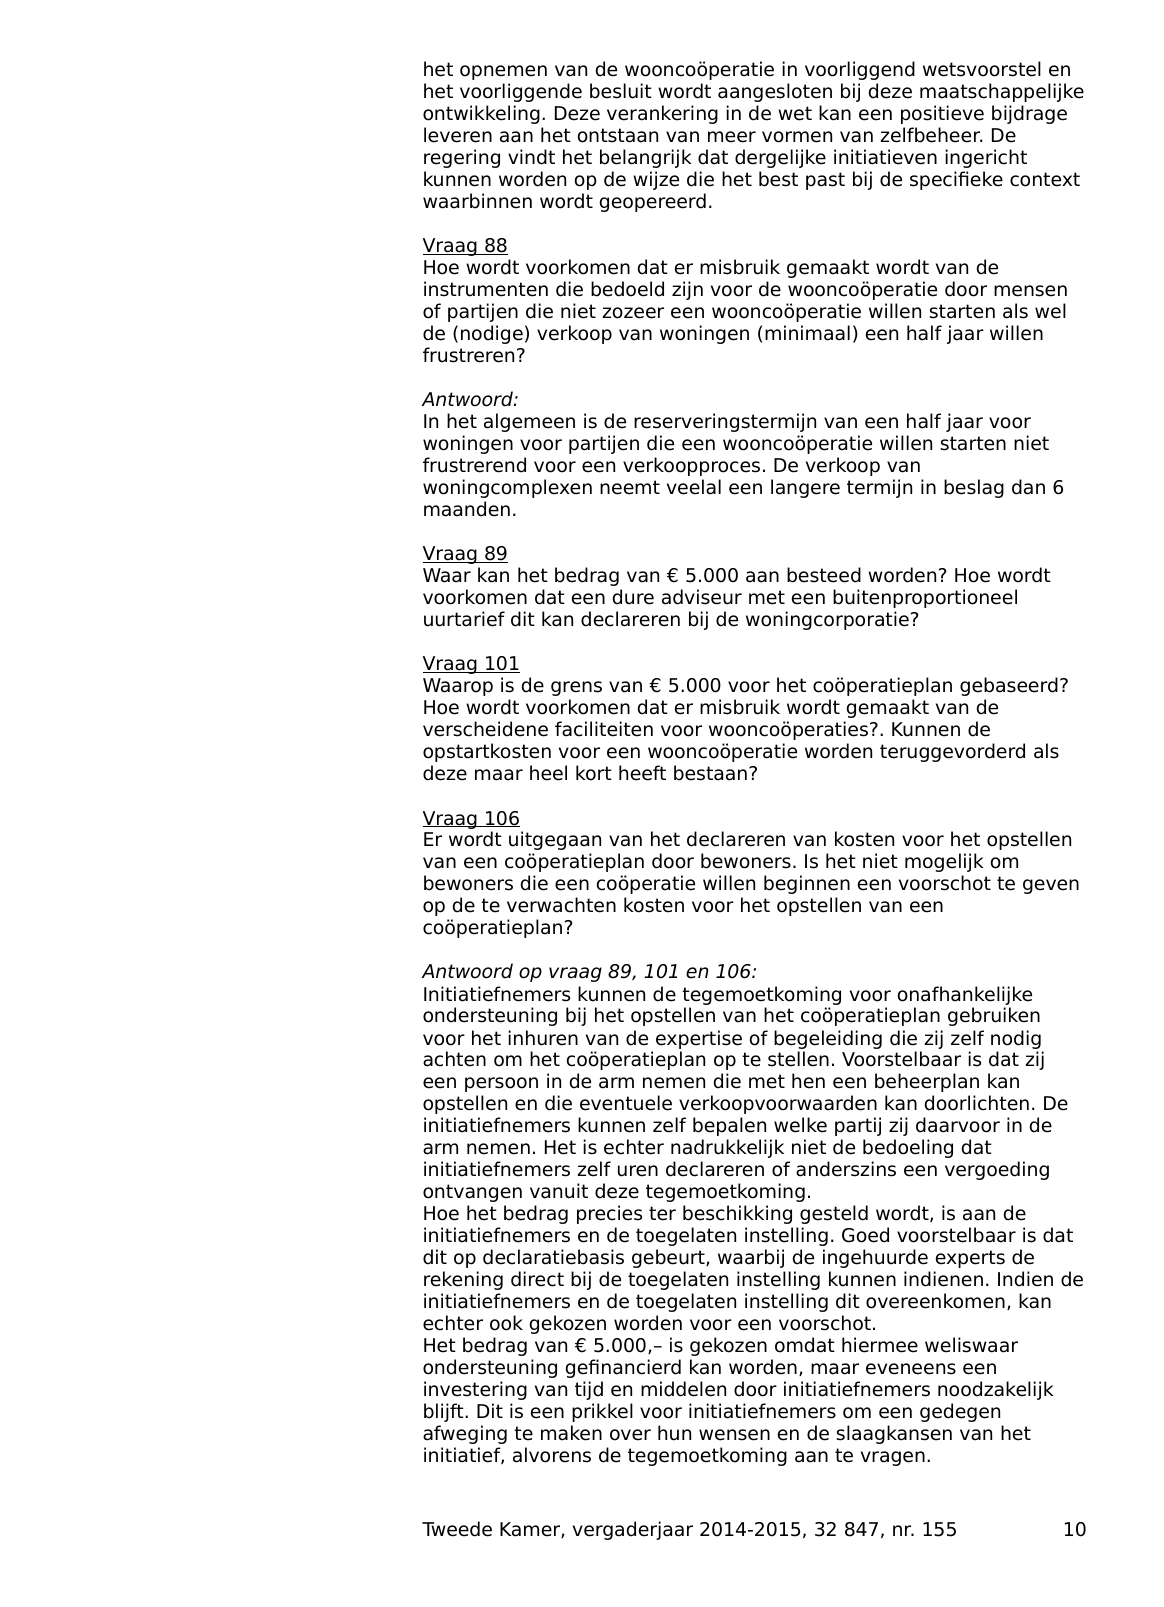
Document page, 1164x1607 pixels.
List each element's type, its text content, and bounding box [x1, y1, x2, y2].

text Hoe het bedrag precies ter beschikking gesteld wordt, is aan de initiatiefnemers en de toegelaten instelling. Goed voorstelbaar is dat dit op declaratiebasis gebeurt, waarbij de ingehuurde experts de rekening direct bij de toegelaten instelling kunnen indienen. Indien de initiatiefnemers en de toegelaten instelling dit overeenkomen, kan echter ook gekozen worden voor een voorschot. [422, 1203, 1087, 1335]
text Vraag 89 [422, 543, 1087, 565]
text In het algemeen is de reserveringstermijn van een half jaar voor woningen voor partijen die een wooncoöperatie willen starten niet frustrerend voor een verkoopproces. De verkoop van woningcomplexen neemt veelal een langere termijn in beslag dan 6 maanden. [422, 411, 1087, 521]
text Er wordt uitgegaan van het declareren van kosten voor het opstellen van een coöperatieplan door bewoners. Is het niet mogelijk om bewoners die een coöperatie willen beginnen een voorschot te geven op de te verwachten kosten voor het opstellen van een coöperatieplan? [422, 829, 1087, 939]
text Hoe wordt voorkomen dat er misbruik gemaakt wordt van de instrumenten die bedoeld zijn voor de wooncoöperatie door mensen of partijen die niet zozeer een wooncoöperatie willen starten als wel de (nodige) verkoop van woningen (minimaal) een half jaar willen frustreren? [422, 257, 1087, 367]
text Vraag 88 [422, 235, 1087, 257]
text Antwoord op vraag 89, 101 en 106: [422, 961, 1087, 983]
text Waar kan het bedrag van € 5.000 aan besteed worden? Hoe wordt voorkomen dat een dure adviseur met een buitenproportioneel uurtarief dit kan declareren bij de woningcorporatie? [422, 565, 1087, 631]
text Vraag 106 [422, 807, 1087, 829]
text Het bedrag van € 5.000,– is gekozen omdat hiermee weliswaar ondersteuning gefinancierd kan worden, maar eveneens een investering van tijd en middelen door initiatiefnemers noodzakelijk blijft. Dit is een prikkel voor initiatiefnemers om een gedegen afweging te maken over hun wensen en de slaagkansen van het initiatief, alvorens de tegemoetkoming aan te vragen. [422, 1335, 1087, 1467]
text Antwoord: [422, 389, 1087, 411]
text Vraag 101 [422, 653, 1087, 675]
text het opnemen van de wooncoöperatie in voorliggend wetsvoorstel en het voorliggende besluit wordt aangesloten bij deze maatschappelijke ontwikkeling. Deze verankering in de wet kan een positieve bijdrage leveren aan het ontstaan van meer vormen van zelfbeheer. De regering vindt het belangrijk dat dergelijke initiatieven ingericht kunnen worden op de wijze die het best past bij de specifieke context waarbinnen wordt geopereerd. [422, 59, 1087, 213]
text Waarop is de grens van € 5.000 voor het coöperatieplan gebaseerd? Hoe wordt voorkomen dat er misbruik wordt gemaakt van de verscheidene faciliteiten voor wooncoöperaties?. Kunnen de opstartkosten voor een wooncoöperatie worden teruggevorderd als deze maar heel kort heeft bestaan? [422, 675, 1087, 785]
text Initiatiefnemers kunnen de tegemoetkoming voor onafhankelijke ondersteuning bij het opstellen van het coöperatieplan gebruiken voor het inhuren van de expertise of begeleiding die zij zelf nodig achten om het coöperatieplan op te stellen. Voorstelbaar is dat zij een persoon in de arm nemen die met hen een beheerplan kan opstellen en die eventuele verkoopvoorwaarden kan doorlichten. De initiatiefnemers kunnen zelf bepalen welke partij zij daarvoor in de arm nemen. Het is echter nadrukkelijk niet de bedoeling dat initiatiefnemers zelf uren declareren of anderszins een vergoeding ontvangen vanuit deze tegemoetkoming. [422, 983, 1087, 1203]
